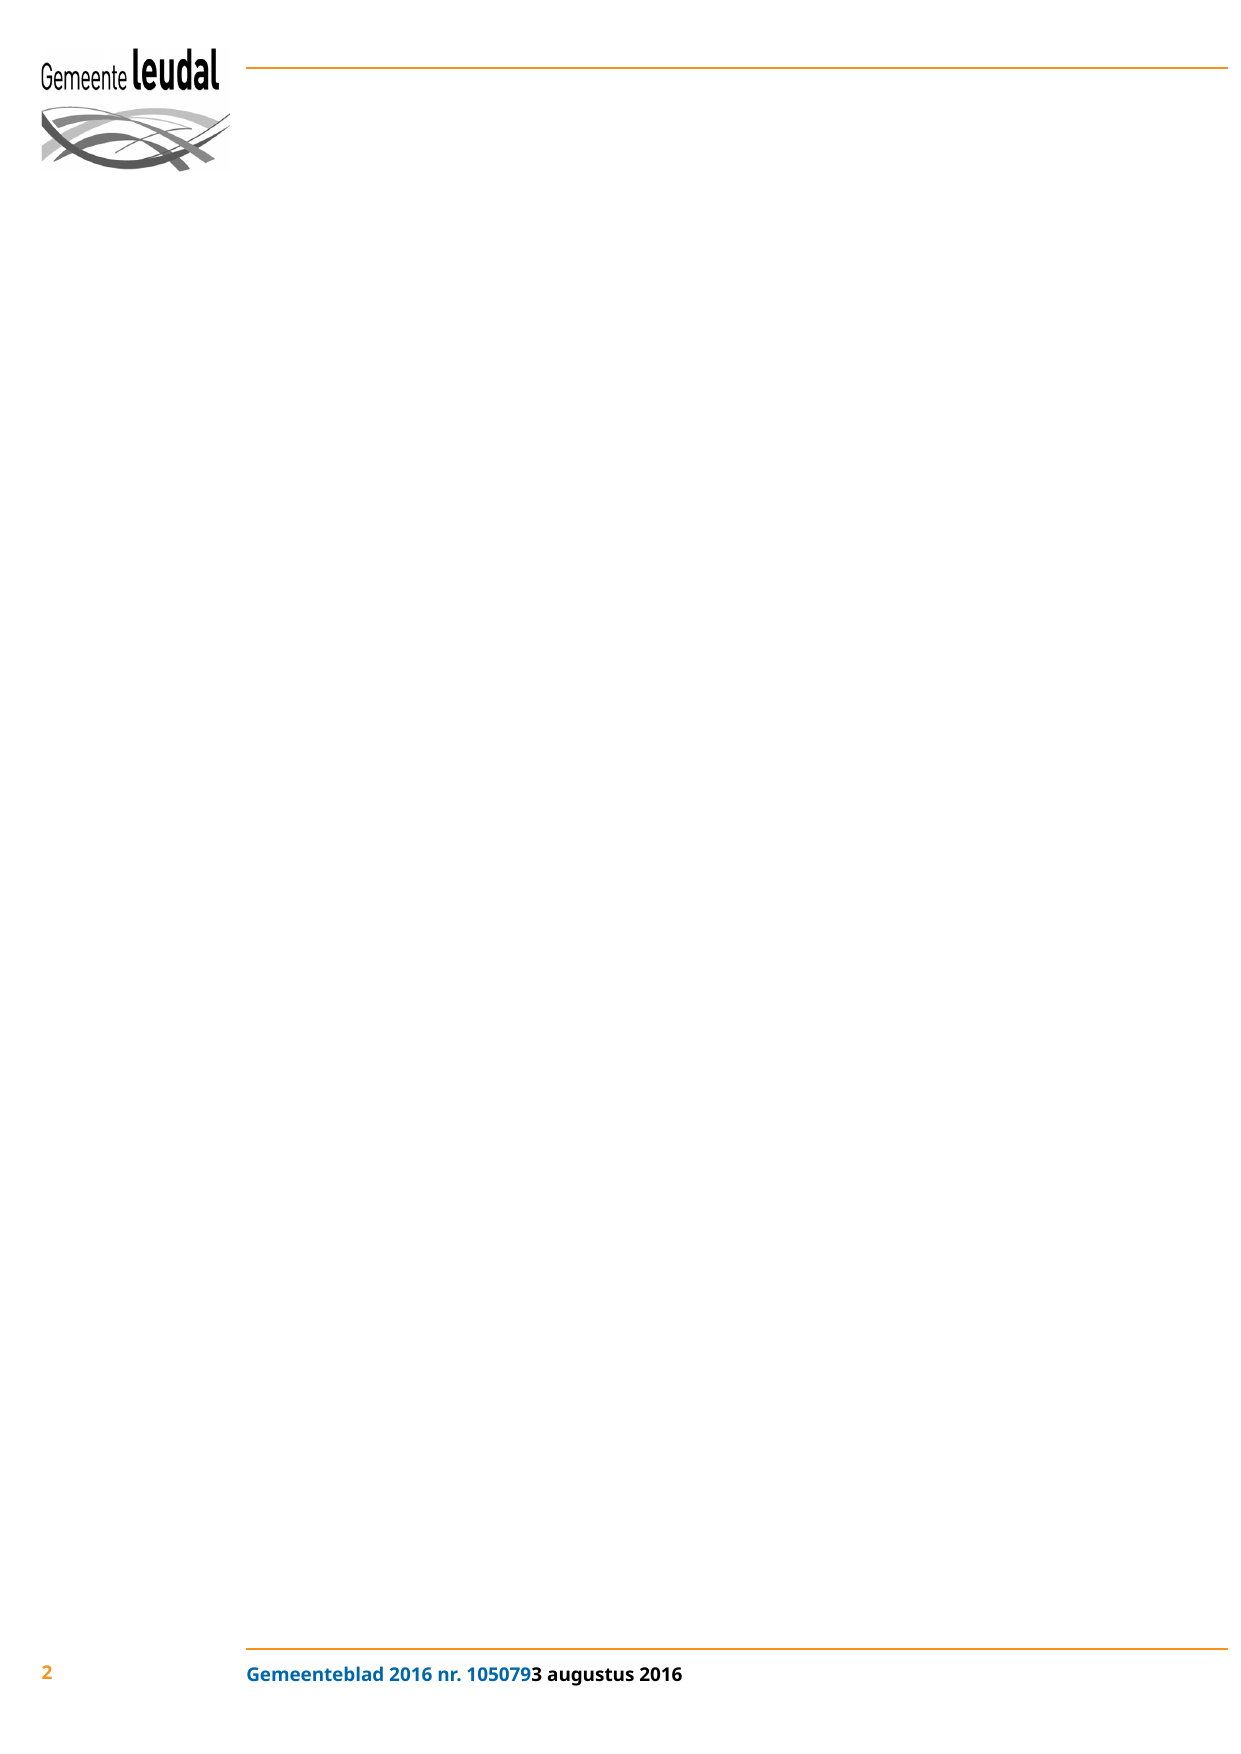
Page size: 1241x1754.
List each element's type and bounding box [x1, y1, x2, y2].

picture [41, 47, 231, 172]
